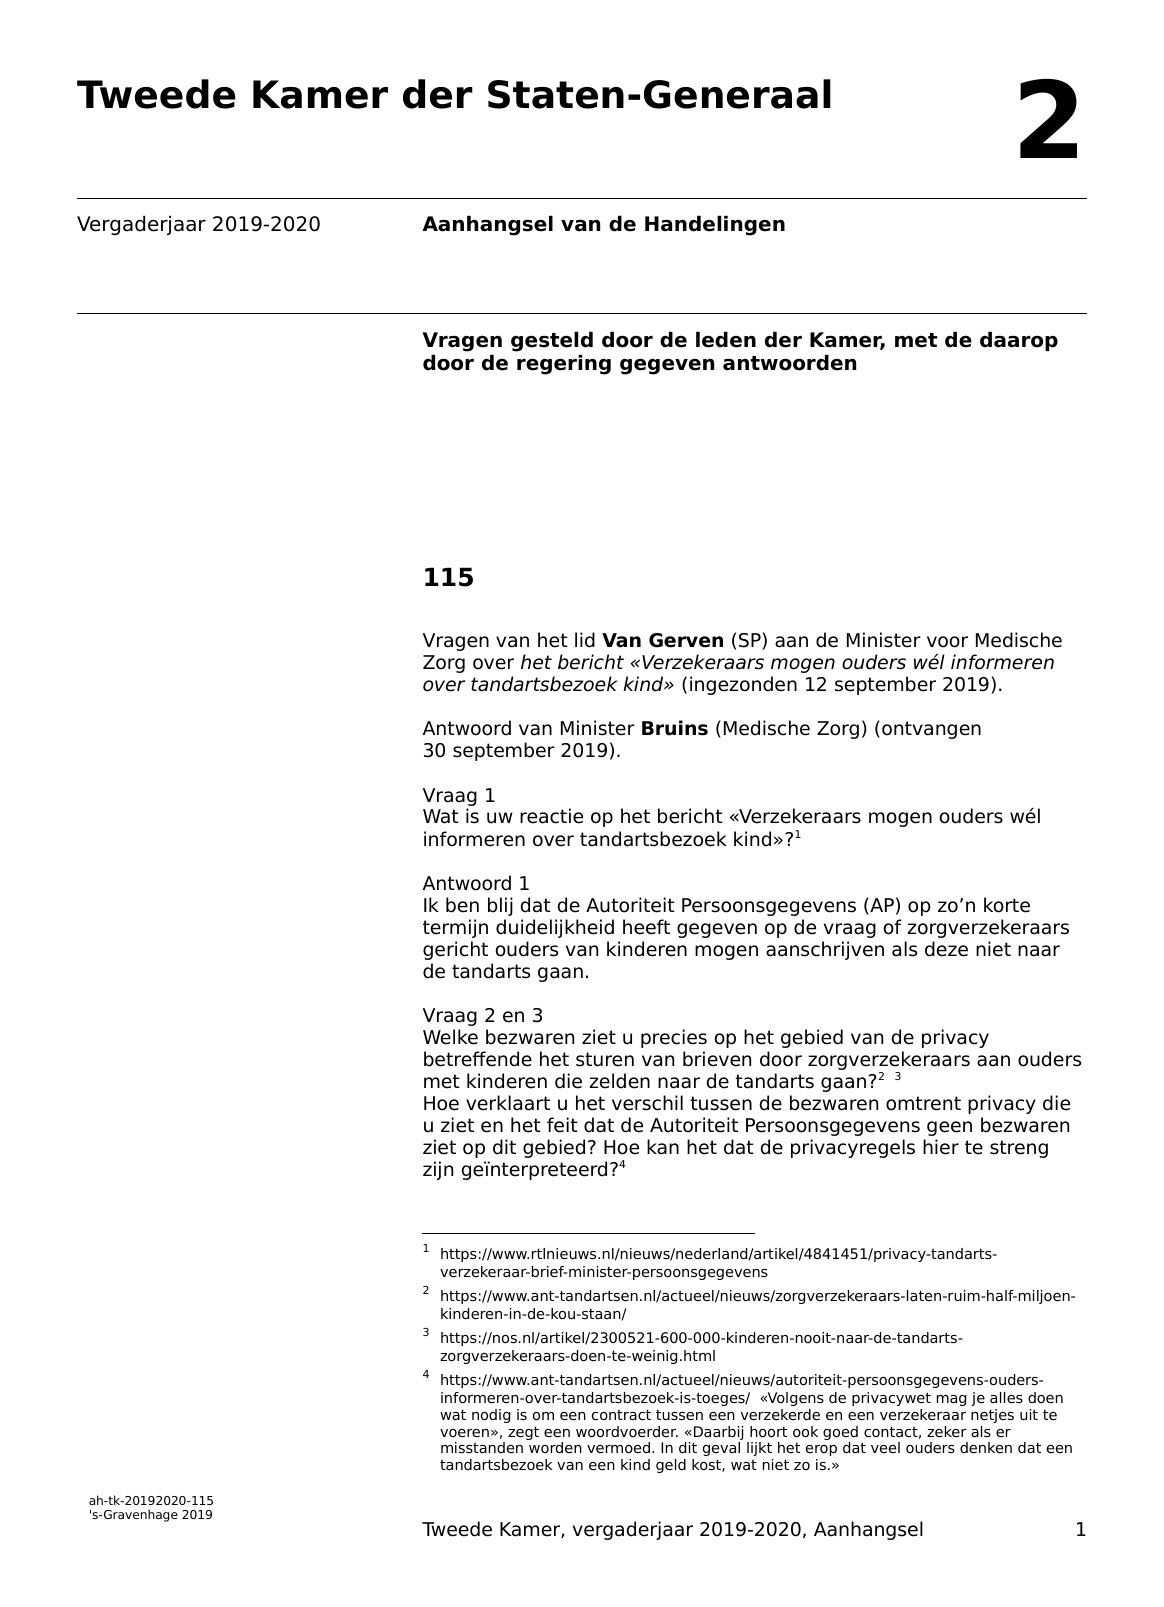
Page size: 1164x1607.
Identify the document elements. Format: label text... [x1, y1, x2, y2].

text 115 [422, 563, 1087, 592]
text 's-Gravenhage 2019 [88, 1508, 323, 1522]
text https://www.ant-tandartsen.nl/actueel/nieuws/zorgverzekeraars-laten-ruim-half-miljoen-kinderen-in-de-kou-staan/ [422, 1284, 1087, 1323]
text Wat is uw reactie op het bericht «Verzekeraars mogen ouders wél informeren over tandartsbezoek kind»? [422, 806, 1087, 850]
table_header 2 [886, 59, 1087, 198]
text ah-tk-20192020-115 [88, 1494, 323, 1508]
text Antwoord van Minister Bruins (Medische Zorg) (ontvangen 30 september 2019). [422, 718, 1087, 762]
text Hoe verklaart u het verschil tussen de bezwaren omtrent privacy die u ziet en het feit dat de Autoriteit Persoonsgegevens geen bezwaren ziet op dit gebied? Hoe kan het dat de privacyregels hier te streng zijn geïnterpreteerd? [422, 1093, 1087, 1181]
text Antwoord 1 [422, 873, 1087, 894]
text Ik ben blij dat de Autoriteit Persoonsgegevens (AP) op zo’n korte termijn duidelijkheid heeft gegeven op de vraag of zorgverzekeraars gericht ouders van kinderen mogen aanschrijven als deze niet naar de tandarts gaan. [422, 894, 1087, 982]
text https://www.rtlnieuws.nl/nieuws/nederland/artikel/4841451/privacy-tandarts-verzekeraar-brief-minister-persoonsgegevens [422, 1242, 1087, 1281]
text Vragen van het lid Van Gerven (SP) aan de Minister voor Medische Zorg over het bericht «Verzekeraars mogen ouders wél informeren over tandartsbezoek kind» (ingezonden 12 september 2019). [422, 630, 1087, 696]
table_cell [77, 314, 422, 375]
table_header Tweede Kamer der Staten-Generaal [77, 59, 886, 198]
text https://nos.nl/artikel/2300521-600-000-kinderen-nooit-naar-de-tandarts-zorgverzekeraars-doen-te-weinig.html [422, 1326, 1087, 1365]
table_cell Vergaderjaar 2019-2020 [77, 199, 422, 313]
text Welke bezwaren ziet u precies op het gebied van de privacy betreffende het sturen van brieven door zorgverzekeraars aan ouders met kinderen die zelden naar de tandarts gaan? [422, 1027, 1087, 1093]
table_cell Aanhangsel van de Handelingen [422, 199, 1087, 313]
text Vraag 1 [422, 784, 1087, 806]
text https://www.ant-tandartsen.nl/actueel/nieuws/autoriteit-persoonsgegevens-ouders-informeren-over-tandartsbezoek-is-toeges/ «Volgens de privacywet mag je alles doen wat nodig is om een contract tussen een verzekerde en een verzekeraar netjes uit te voeren», zegt een woordvoerder. «Daarbij hoort ook goed contact, zeker als er misstanden worden vermoed. In dit geval lijkt het erop dat veel ouders denken dat een tandartsbezoek van een kind geld kost, wat niet zo is.» [422, 1368, 1087, 1474]
text Vraag 2 en 3 [422, 1005, 1087, 1027]
table_cell Vragen gesteld door de leden der Kamer, met de daarop door de regering gegeven antwoorden [422, 314, 1087, 375]
